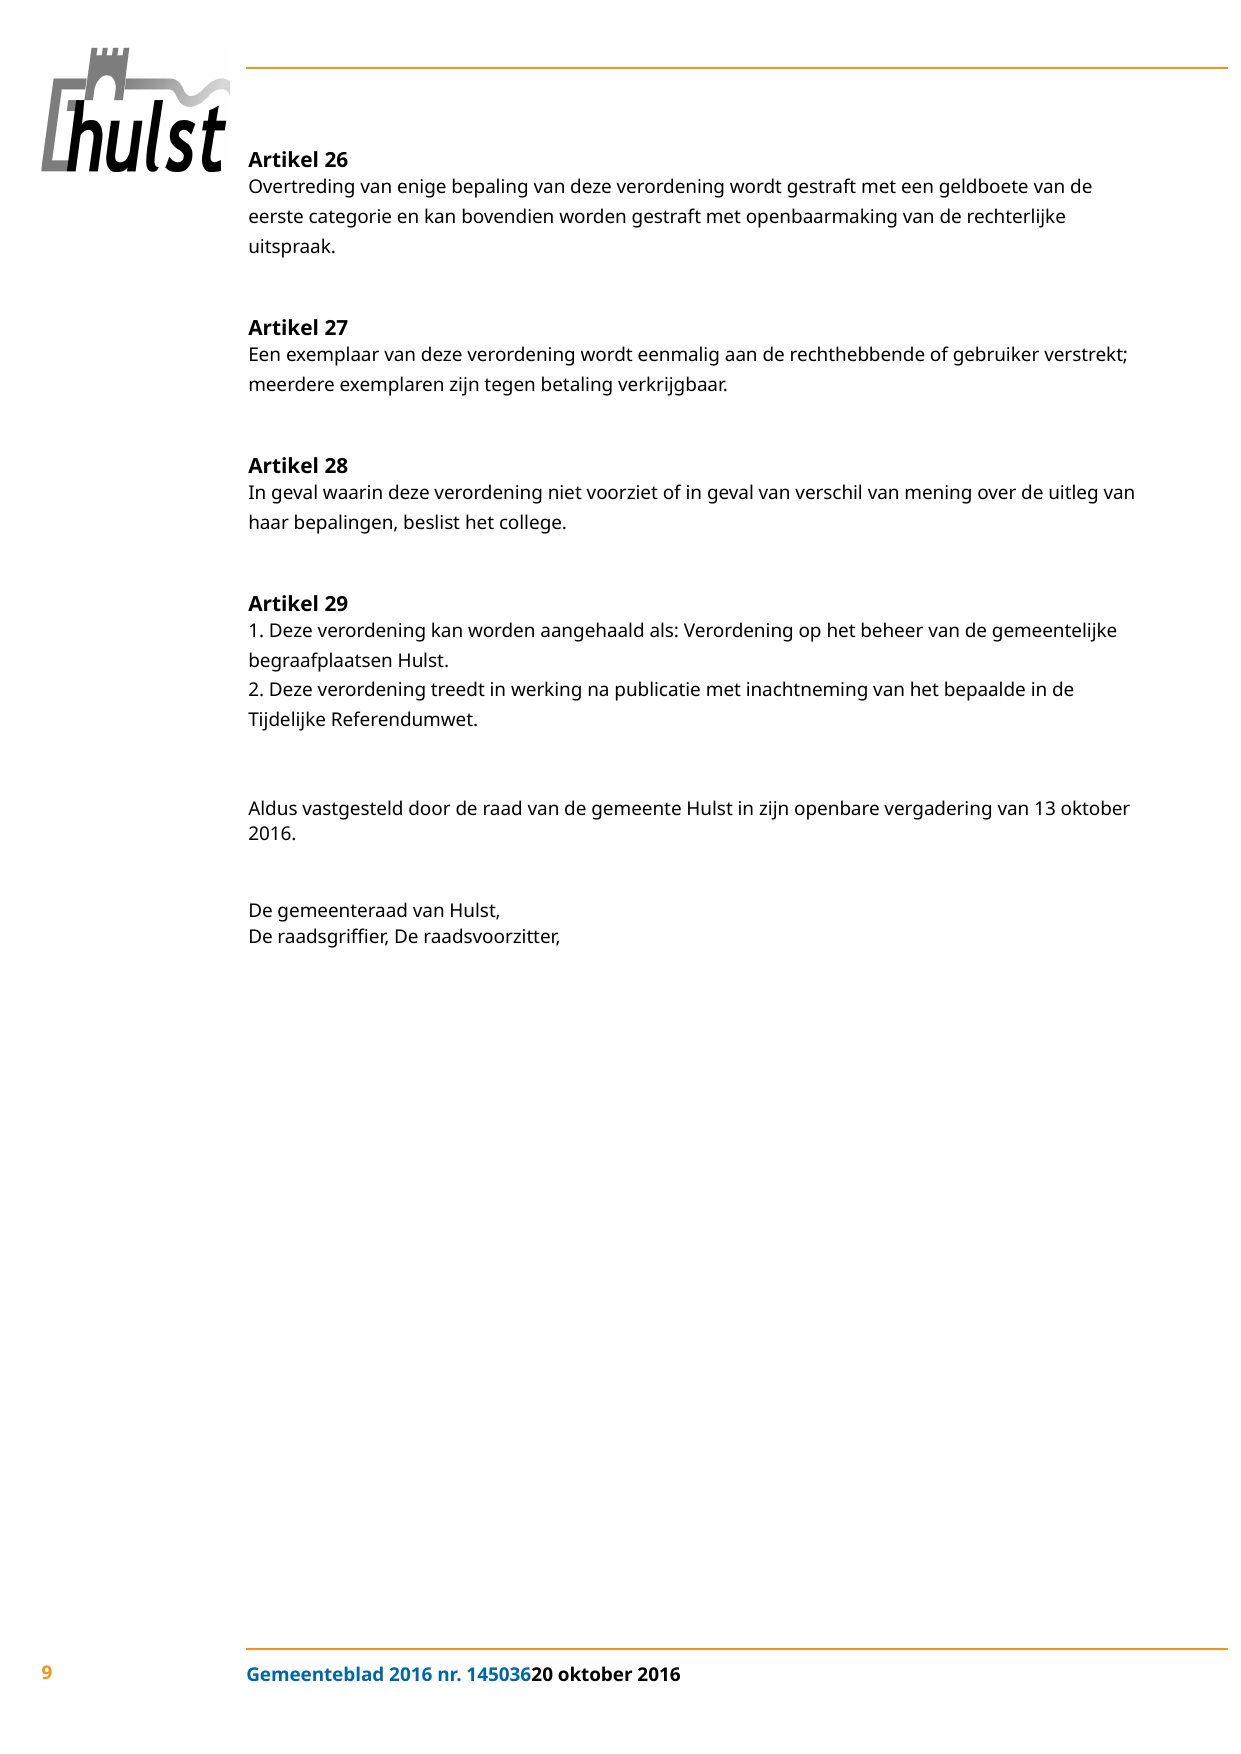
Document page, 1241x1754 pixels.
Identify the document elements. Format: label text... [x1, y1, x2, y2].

text Artikel 27 [248, 313, 1152, 341]
text In geval waarin deze verordening niet voorziet of in geval van verschil van mening over de uitleg van haar bepalingen, beslist het college. [248, 479, 1152, 534]
text Artikel 29 [248, 589, 1152, 617]
text De gemeenteraad van Hulst, [248, 898, 1152, 923]
text 1. Deze verordening kan worden aangehaald als: Verordening op het beheer van de gemeentelijke begraafplaatsen Hulst. [248, 617, 1152, 673]
text Artikel 26 [248, 145, 1152, 174]
text 2. Deze verordening treedt in werking na publicatie met inachtneming van het bepaalde in de Tijdelijke Referendumwet. [248, 676, 1152, 732]
text Aldus vastgesteld door de raad van de gemeente Hulst in zijn openbare vergadering van 13 oktober 2016. [248, 795, 1152, 846]
picture [41, 47, 231, 172]
text Artikel 28 [248, 451, 1152, 479]
text Overtreding van enige bepaling van deze verordening wordt gestraft met een geldboete van de eerste categorie en kan bovendien worden gestraft met openbaarmaking van de rechterlijke uitspraak. [248, 174, 1152, 258]
text De raadsgriffier, De raadsvoorzitter, [248, 923, 1152, 949]
text Een exemplaar van deze verordening wordt eenmalig aan de rechthebbende of gebruiker verstrekt; meerdere exemplaren zijn tegen betaling verkrijgbaar. [248, 341, 1152, 397]
